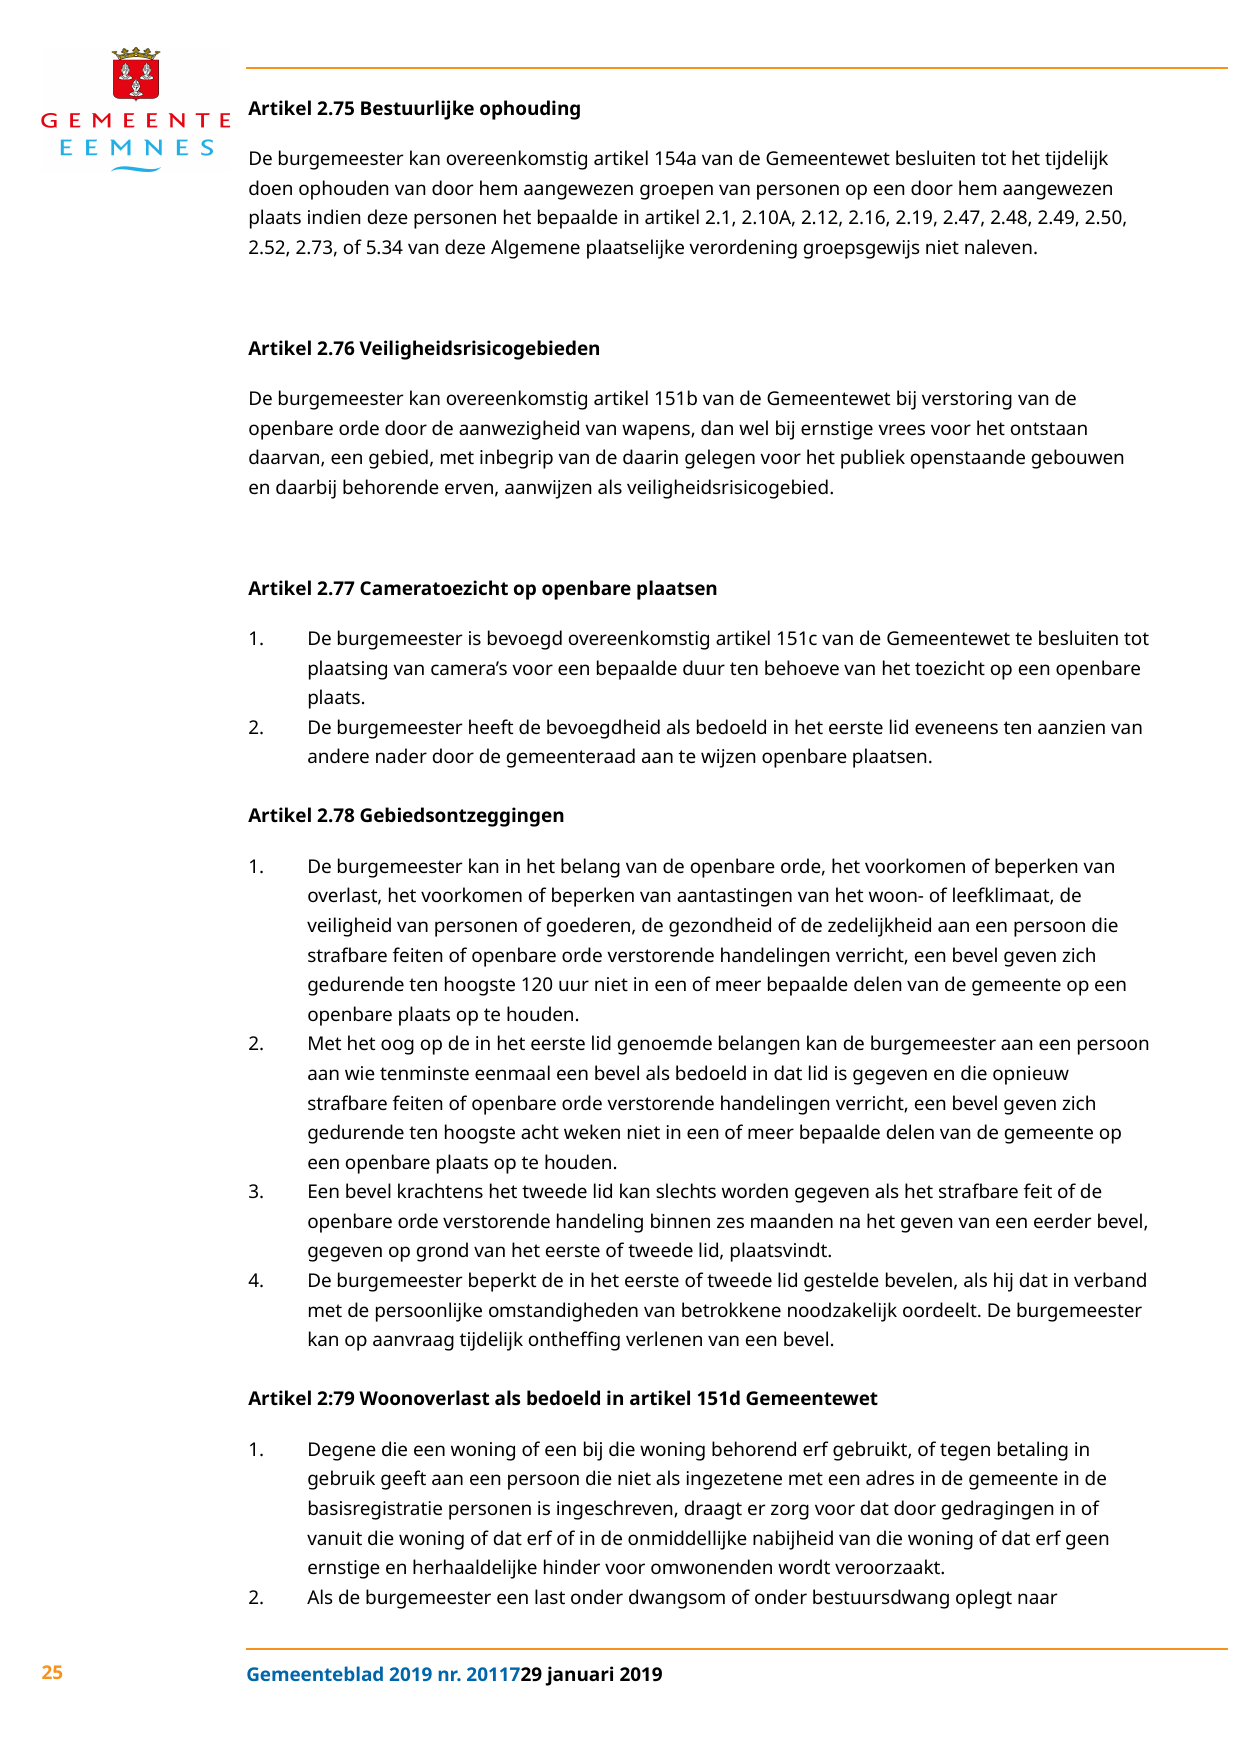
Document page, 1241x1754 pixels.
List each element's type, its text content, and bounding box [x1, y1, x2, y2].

list Met het oog op de in het eerste lid genoemde belangen kan de burgemeester aan een persoon aan wie tenminste eenmaal een bevel als bedoeld in dat lid is gegeven en die opnieuw strafbare feiten of openbare orde verstorende handelingen verricht, een bevel geven zich gedurende ten hoogste acht weken niet in een of meer bepaalde delen van de gemeente op een openbare plaats op te houden. [248, 1031, 1152, 1175]
text Artikel 2.78 Gebiedsontzeggingen [248, 803, 1152, 828]
text Artikel 2.77 Cameratoezicht op openbare plaatsen [248, 575, 1152, 601]
text De burgemeester kan overeenkomstig artikel 154a van de Gemeentewet besluiten tot het tijdelijk doen ophouden van door hem aangewezen groepen van personen op een door hem aangewezen plaats indien deze personen het bepaalde in artikel 2.1, 2.10A, 2.12, 2.16, 2.19, 2.47, 2.48, 2.49, 2.50, 2.52, 2.73, of 5.34 van deze Algemene plaatselijke verordening groepsgewijs niet naleven. [248, 145, 1152, 260]
text Artikel 2.75 Bestuurlijke ophouding [248, 95, 1152, 121]
list Als de burgemeester een last onder dwangsom of onder bestuursdwang oplegt naar [248, 1584, 1152, 1610]
list Degene die een woning of een bij die woning behorend erf gebruikt, of tegen betaling in gebruik geeft aan een persoon die niet als ingezetene met een adres in de gemeente in de basisregistratie personen is ingeschreven, draagt er zorg voor dat door gedragingen in of vanuit die woning of dat erf of in de onmiddellijke nabijheid van die woning of dat erf geen ernstige en herhaaldelijke hinder voor omwonenden wordt veroorzaakt. [248, 1436, 1152, 1580]
picture [41, 47, 231, 172]
list Een bevel krachtens het tweede lid kan slechts worden gegeven als het strafbare feit of de openbare orde verstorende handeling binnen zes maanden na het geven van een eerder bevel, gegeven op grond van het eerste of tweede lid, plaatsvindt. [248, 1178, 1152, 1263]
text De burgemeester kan overeenkomstig artikel 151b van de Gemeentewet bij verstoring van de openbare orde door de aanwezigheid van wapens, dan wel bij ernstige vrees voor het ontstaan daarvan, een gebied, met inbegrip van de daarin gelegen voor het publiek openstaande gebouwen en daarbij behorende erven, aanwijzen als veiligheidsrisicogebied. [248, 385, 1152, 500]
list De burgemeester is bevoegd overeenkomstig artikel 151c van de Gemeentewet te besluiten tot plaatsing van camera’s voor een bepaalde duur ten behoeve van het toezicht op een openbare plaats. [248, 625, 1152, 710]
text Artikel 2.76 Veiligheidsrisicogebieden [248, 335, 1152, 361]
list De burgemeester kan in het belang van de openbare orde, het voorkomen of beperken van overlast, het voorkomen of beperken van aantastingen van het woon- of leefklimaat, de veiligheid van personen of goederen, de gezondheid of de zedelijkheid aan een persoon die strafbare feiten of openbare orde verstorende handelingen verricht, een bevel geven zich gedurende ten hoogste 120 uur niet in een of meer bepaalde delen van de gemeente op een openbare plaats op te houden. [248, 853, 1152, 1027]
text Artikel 2:79 Woonoverlast als bedoeld in artikel 151d Gemeentewet [248, 1386, 1152, 1411]
list De burgemeester beperkt de in het eerste of tweede lid gestelde bevelen, als hij dat in verband met de persoonlijke omstandigheden van betrokkene noodzakelijk oordeelt. De burgemeester kan op aanvraag tijdelijk ontheffing verlenen van een bevel. [248, 1267, 1152, 1352]
list De burgemeester heeft de bevoegdheid als bedoeld in het eerste lid eveneens ten aanzien van andere nader door de gemeenteraad aan te wijzen openbare plaatsen. [248, 714, 1152, 769]
